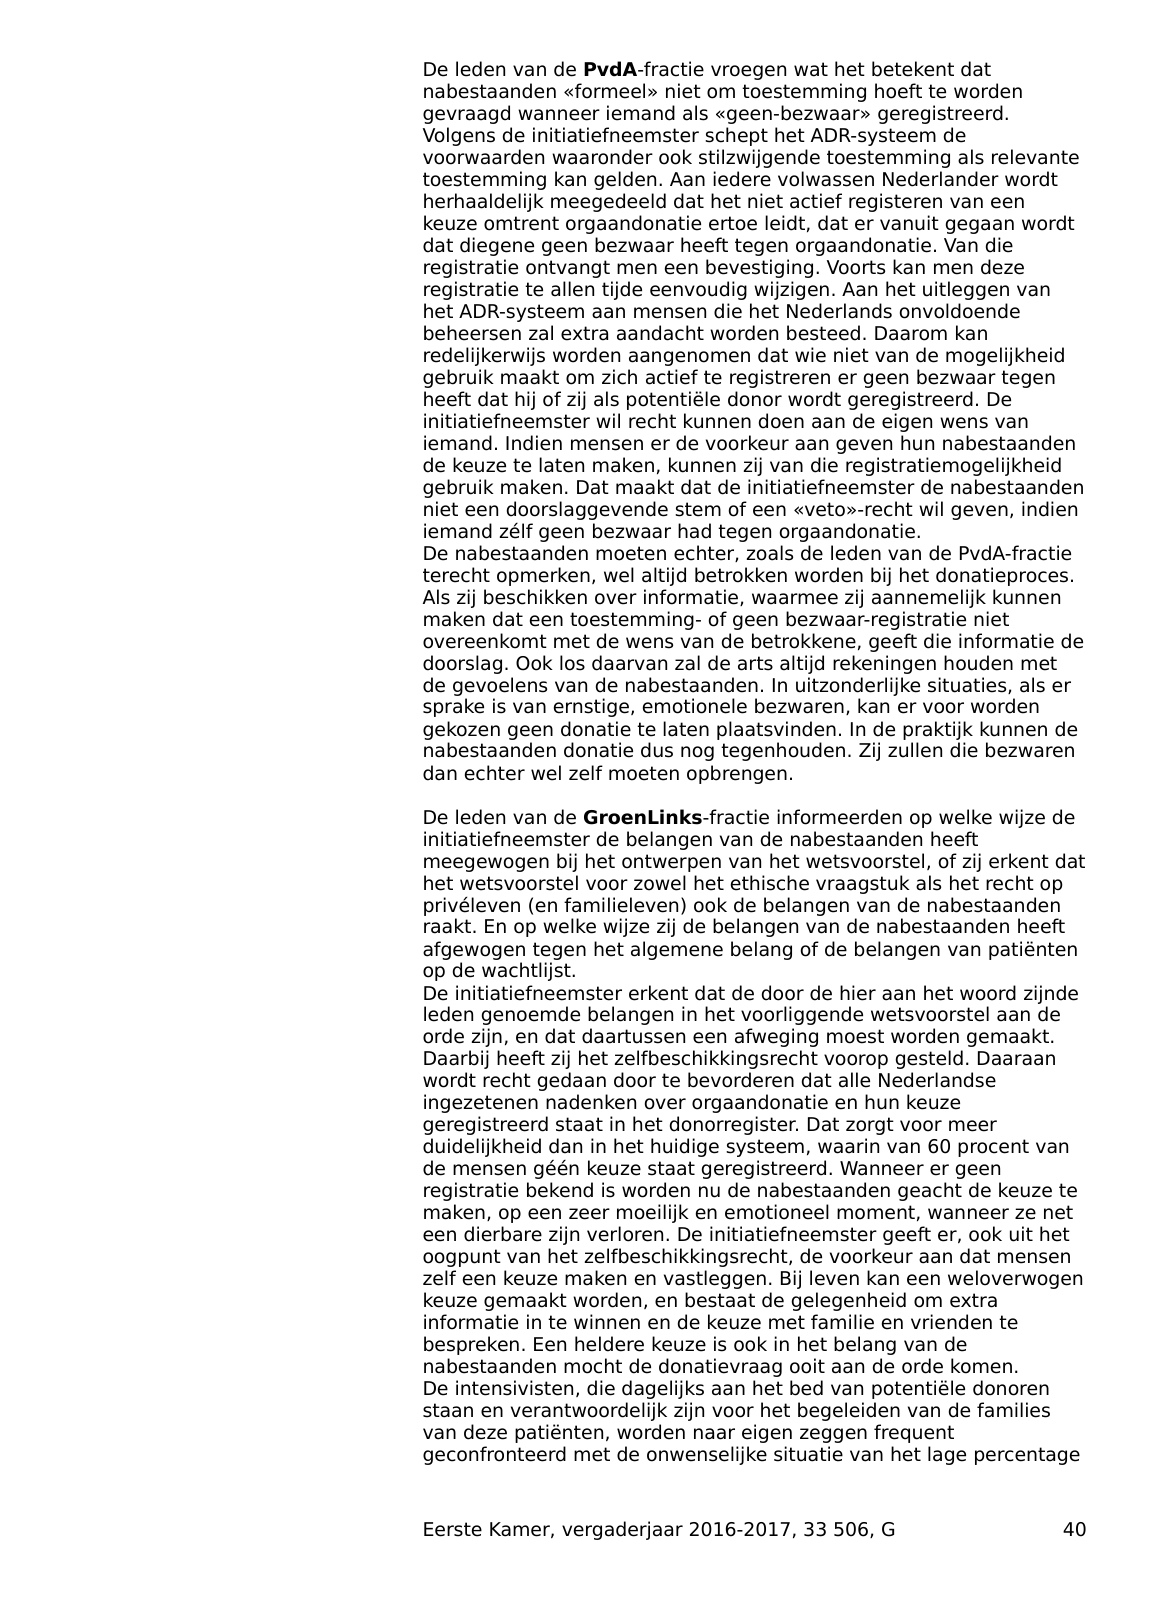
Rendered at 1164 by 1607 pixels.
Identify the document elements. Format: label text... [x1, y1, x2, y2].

text De intensivisten, die dagelijks aan het bed van potentiële donoren staan en verantwoordelijk zijn voor het begeleiden van de families van deze patiënten, worden naar eigen zeggen frequent geconfronteerd met de onwenselijke situatie van het lage percentage [422, 1378, 1087, 1466]
text Volgens de initiatiefneemster schept het ADR-systeem de voorwaarden waaronder ook stilzwijgende toestemming als relevante toestemming kan gelden. Aan iedere volwassen Nederlander wordt herhaaldelijk meegedeeld dat het niet actief registeren van een keuze omtrent orgaandonatie ertoe leidt, dat er vanuit gegaan wordt dat diegene geen bezwaar heeft tegen orgaandonatie. Van die registratie ontvangt men een bevestiging. Voorts kan men deze registratie te allen tijde eenvoudig wijzigen. Aan het uitleggen van het ADR-systeem aan mensen die het Nederlands onvoldoende beheersen zal extra aandacht worden besteed. Daarom kan redelijkerwijs worden aangenomen dat wie niet van de mogelijkheid gebruik maakt om zich actief te registreren er geen bezwaar tegen heeft dat hij of zij als potentiële donor wordt geregistreerd. De initiatiefneemster wil recht kunnen doen aan de eigen wens van iemand. Indien mensen er de voorkeur aan geven hun nabestaanden de keuze te laten maken, kunnen zij van die registratiemogelijkheid gebruik maken. Dat maakt dat de initiatiefneemster de nabestaanden niet een doorslaggevende stem of een «veto»-recht wil geven, indien iemand zélf geen bezwaar had tegen orgaandonatie. [422, 125, 1087, 543]
text De leden van de PvdA-fractie vroegen wat het betekent dat nabestaanden «formeel» niet om toestemming hoeft te worden gevraagd wanneer iemand als «geen-bezwaar» geregistreerd. [422, 59, 1087, 125]
text De nabestaanden moeten echter, zoals de leden van de PvdA-fractie terecht opmerken, wel altijd betrokken worden bij het donatieproces. Als zij beschikken over informatie, waarmee zij aannemelijk kunnen maken dat een toestemming- of geen bezwaar-registratie niet overeenkomt met de wens van de betrokkene, geeft die informatie de doorslag. Ook los daarvan zal de arts altijd rekeningen houden met de gevoelens van de nabestaanden. In uitzonderlijke situaties, als er sprake is van ernstige, emotionele bezwaren, kan er voor worden gekozen geen donatie te laten plaatsvinden. In de praktijk kunnen de nabestaanden donatie dus nog tegenhouden. Zij zullen die bezwaren dan echter wel zelf moeten opbrengen. [422, 543, 1087, 784]
text De initiatiefneemster erkent dat de door de hier aan het woord zijnde leden genoemde belangen in het voorliggende wetsvoorstel aan de orde zijn, en dat daartussen een afweging moest worden gemaakt. Daarbij heeft zij het zelfbeschikkingsrecht voorop gesteld. Daaraan wordt recht gedaan door te bevorderen dat alle Nederlandse ingezetenen nadenken over orgaandonatie en hun keuze geregistreerd staat in het donorregister. Dat zorgt voor meer duidelijkheid dan in het huidige systeem, waarin van 60 procent van de mensen géén keuze staat geregistreerd. Wanneer er geen registratie bekend is worden nu de nabestaanden geacht de keuze te maken, op een zeer moeilijk en emotioneel moment, wanneer ze net een dierbare zijn verloren. De initiatiefneemster geeft er, ook uit het oogpunt van het zelfbeschikkingsrecht, de voorkeur aan dat mensen zelf een keuze maken en vastleggen. Bij leven kan een weloverwogen keuze gemaakt worden, en bestaat de gelegenheid om extra informatie in te winnen en de keuze met familie en vrienden te bespreken. Een heldere keuze is ook in het belang van de nabestaanden mocht de donatievraag ooit aan de orde komen. [422, 982, 1087, 1378]
text De leden van de GroenLinks-fractie informeerden op welke wijze de initiatiefneemster de belangen van de nabestaanden heeft meegewogen bij het ontwerpen van het wetsvoorstel, of zij erkent dat het wetsvoorstel voor zowel het ethische vraagstuk als het recht op privéleven (en familieleven) ook de belangen van de nabestaanden raakt. En op welke wijze zij de belangen van de nabestaanden heeft afgewogen tegen het algemene belang of de belangen van patiënten op de wachtlijst. [422, 807, 1087, 982]
